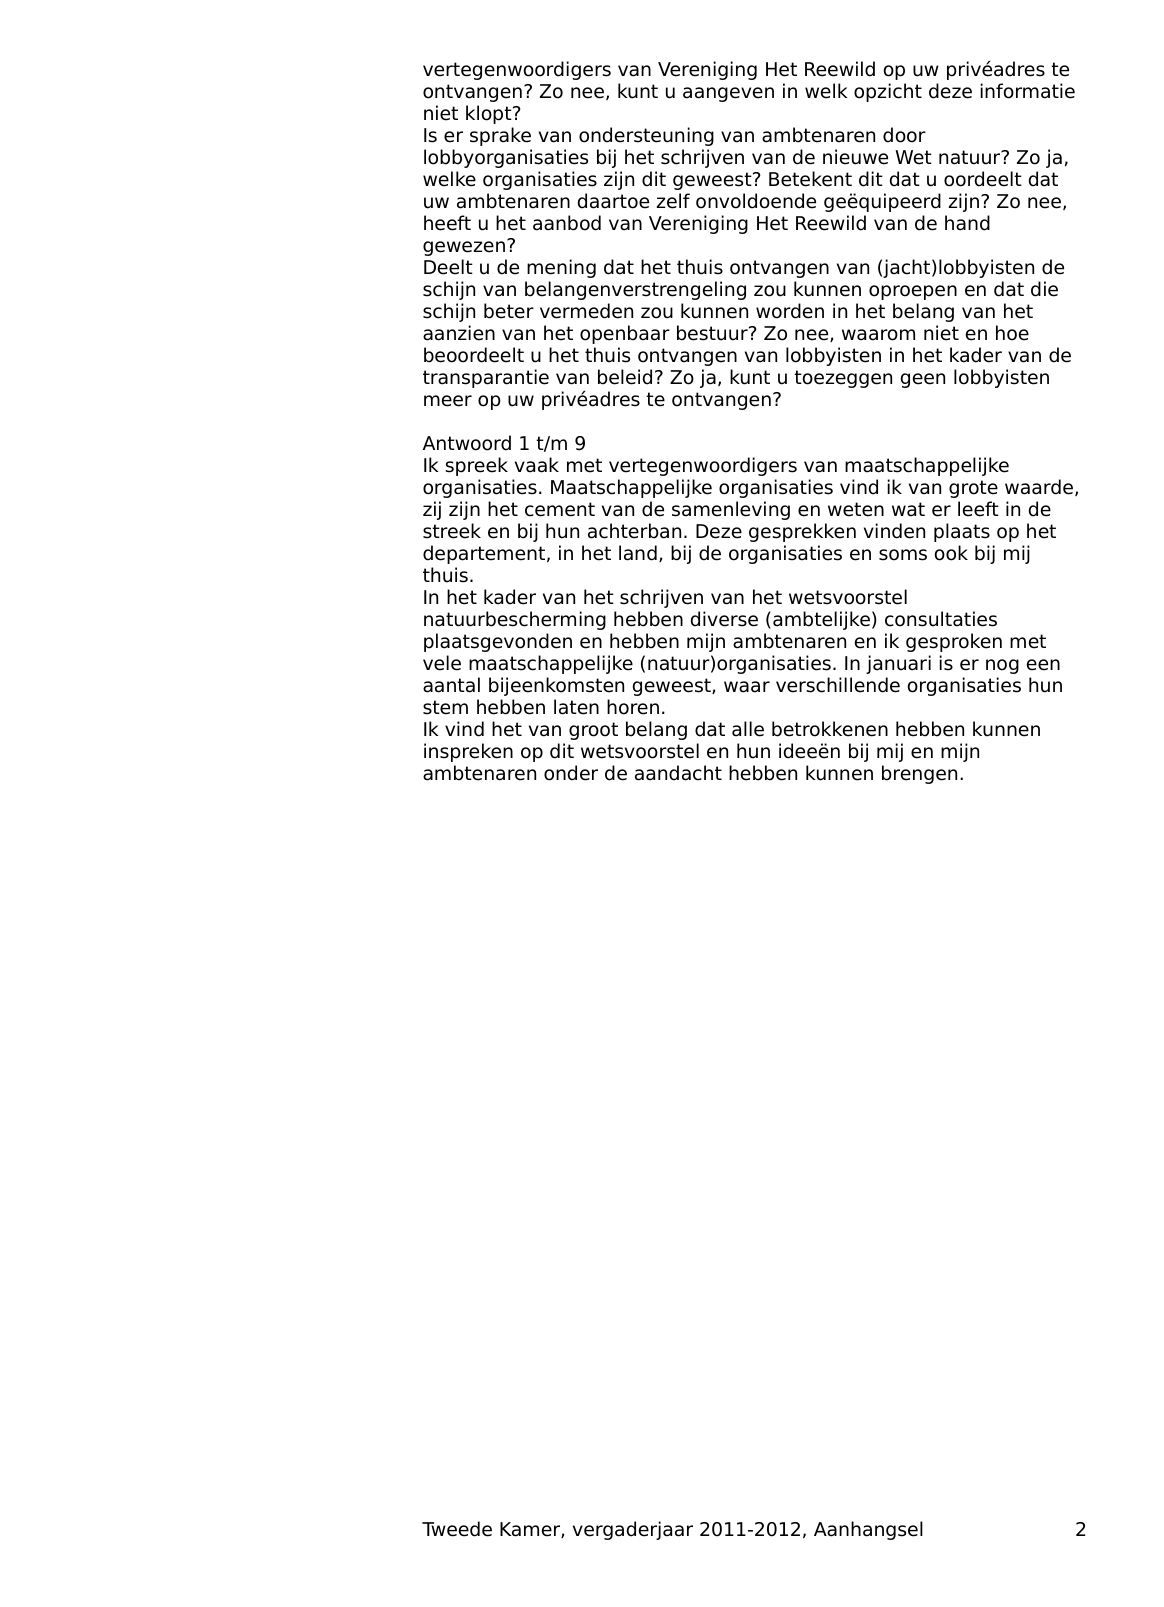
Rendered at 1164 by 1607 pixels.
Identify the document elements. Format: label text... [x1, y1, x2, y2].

text Antwoord 1 t/m 9 [422, 433, 1087, 455]
text vertegenwoordigers van Vereniging Het Reewild op uw privéadres te ontvangen? Zo nee, kunt u aangeven in welk opzicht deze informatie niet klopt? [422, 59, 1087, 125]
text Is er sprake van ondersteuning van ambtenaren door lobbyorganisaties bij het schrijven van de nieuwe Wet natuur? Zo ja, welke organisaties zijn dit geweest? Betekent dit dat u oordeelt dat uw ambtenaren daartoe zelf onvoldoende geëquipeerd zijn? Zo nee, heeft u het aanbod van Vereniging Het Reewild van de hand gewezen? [422, 125, 1087, 257]
text Ik vind het van groot belang dat alle betrokkenen hebben kunnen inspreken op dit wetsvoorstel en hun ideeën bij mij en mijn ambtenaren onder de aandacht hebben kunnen brengen. [422, 719, 1087, 784]
text Ik spreek vaak met vertegenwoordigers van maatschappelijke organisaties. Maatschappelijke organisaties vind ik van grote waarde, zij zijn het cement van de samenleving en weten wat er leeft in de streek en bij hun achterban. Deze gesprekken vinden plaats op het departement, in het land, bij de organisaties en soms ook bij mij thuis. [422, 455, 1087, 587]
text Deelt u de mening dat het thuis ontvangen van (jacht)lobbyisten de schijn van belangenverstrengeling zou kunnen oproepen en dat die schijn beter vermeden zou kunnen worden in het belang van het aanzien van het openbaar bestuur? Zo nee, waarom niet en hoe beoordeelt u het thuis ontvangen van lobbyisten in het kader van de transparantie van beleid? Zo ja, kunt u toezeggen geen lobbyisten meer op uw privéadres te ontvangen? [422, 257, 1087, 411]
text In het kader van het schrijven van het wetsvoorstel natuurbescherming hebben diverse (ambtelijke) consultaties plaatsgevonden en hebben mijn ambtenaren en ik gesproken met vele maatschappelijke (natuur)organisaties. In januari is er nog een aantal bijeenkomsten geweest, waar verschillende organisaties hun stem hebben laten horen. [422, 587, 1087, 719]
